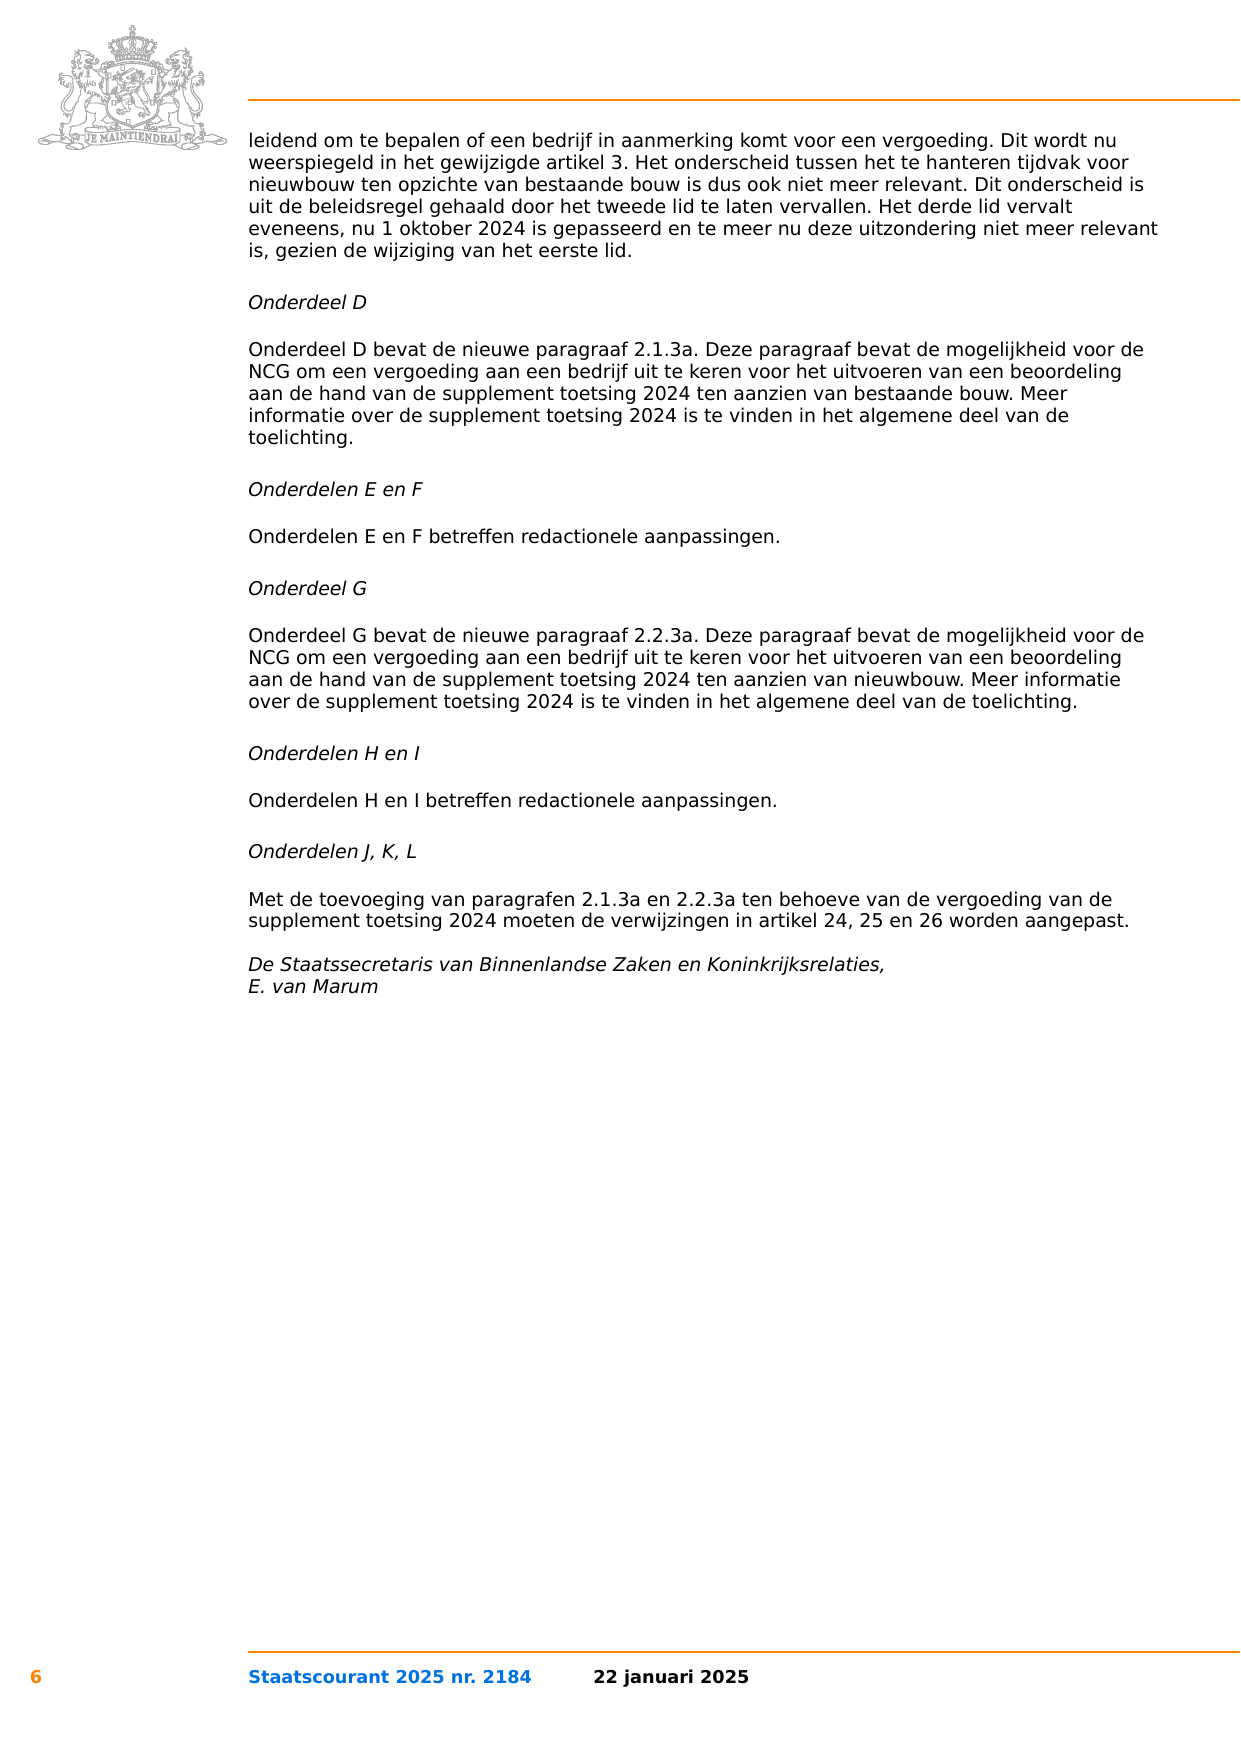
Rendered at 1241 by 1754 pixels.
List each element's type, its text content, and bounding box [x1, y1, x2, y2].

subtitle Onderdelen E en F [248, 479, 1163, 501]
text Onderdeel G bevat de nieuwe paragraaf 2.2.3a. Deze paragraaf bevat de mogelijkheid voor de NCG om een vergoeding aan een bedrijf uit te keren voor het uitvoeren van een beoordeling aan de hand van de supplement toetsing 2024 ten aanzien van nieuwbouw. Meer informatie over de supplement toetsing 2024 is te vinden in het algemene deel van de toelichting. [248, 624, 1163, 712]
subtitle Onderdeel G [248, 578, 1163, 599]
subtitle Onderdelen H en I [248, 742, 1163, 764]
picture [38, 25, 227, 150]
text De Staatssecretaris van Binnenlandse Zaken en Koninkrijksrelaties, E. van Marum [248, 954, 1163, 998]
text leidend om te bepalen of een bedrijf in aanmerking komt voor een vergoeding. Dit wordt nu weerspiegeld in het gewijzigde artikel 3. Het onderscheid tussen het te hanteren tijdvak voor nieuwbouw ten opzichte van bestaande bouw is dus ook niet meer relevant. Dit onderscheid is uit de beleidsregel gehaald door het tweede lid te laten vervallen. Het derde lid vervalt eveneens, nu 1 oktober 2024 is gepasseerd en te meer nu deze uitzondering niet meer relevant is, gezien de wijziging van het eerste lid. [248, 130, 1163, 262]
subtitle Onderdeel D [248, 292, 1163, 314]
text Onderdelen H en I betreffen redactionele aanpassingen. [248, 789, 1163, 811]
text Met de toevoeging van paragrafen 2.1.3a en 2.2.3a ten behoeve van de vergoeding van de supplement toetsing 2024 moeten de verwijzingen in artikel 24, 25 en 26 worden aangepast. [248, 888, 1163, 932]
text Onderdelen E en F betreffen redactionele aanpassingen. [248, 526, 1163, 548]
subtitle Onderdelen J, K, L [248, 841, 1163, 863]
text Onderdeel D bevat de nieuwe paragraaf 2.1.3a. Deze paragraaf bevat de mogelijkheid voor de NCG om een vergoeding aan een bedrijf uit te keren voor het uitvoeren van een beoordeling aan de hand van de supplement toetsing 2024 ten aanzien van bestaande bouw. Meer informatie over de supplement toetsing 2024 is te vinden in het algemene deel van de toelichting. [248, 339, 1163, 449]
